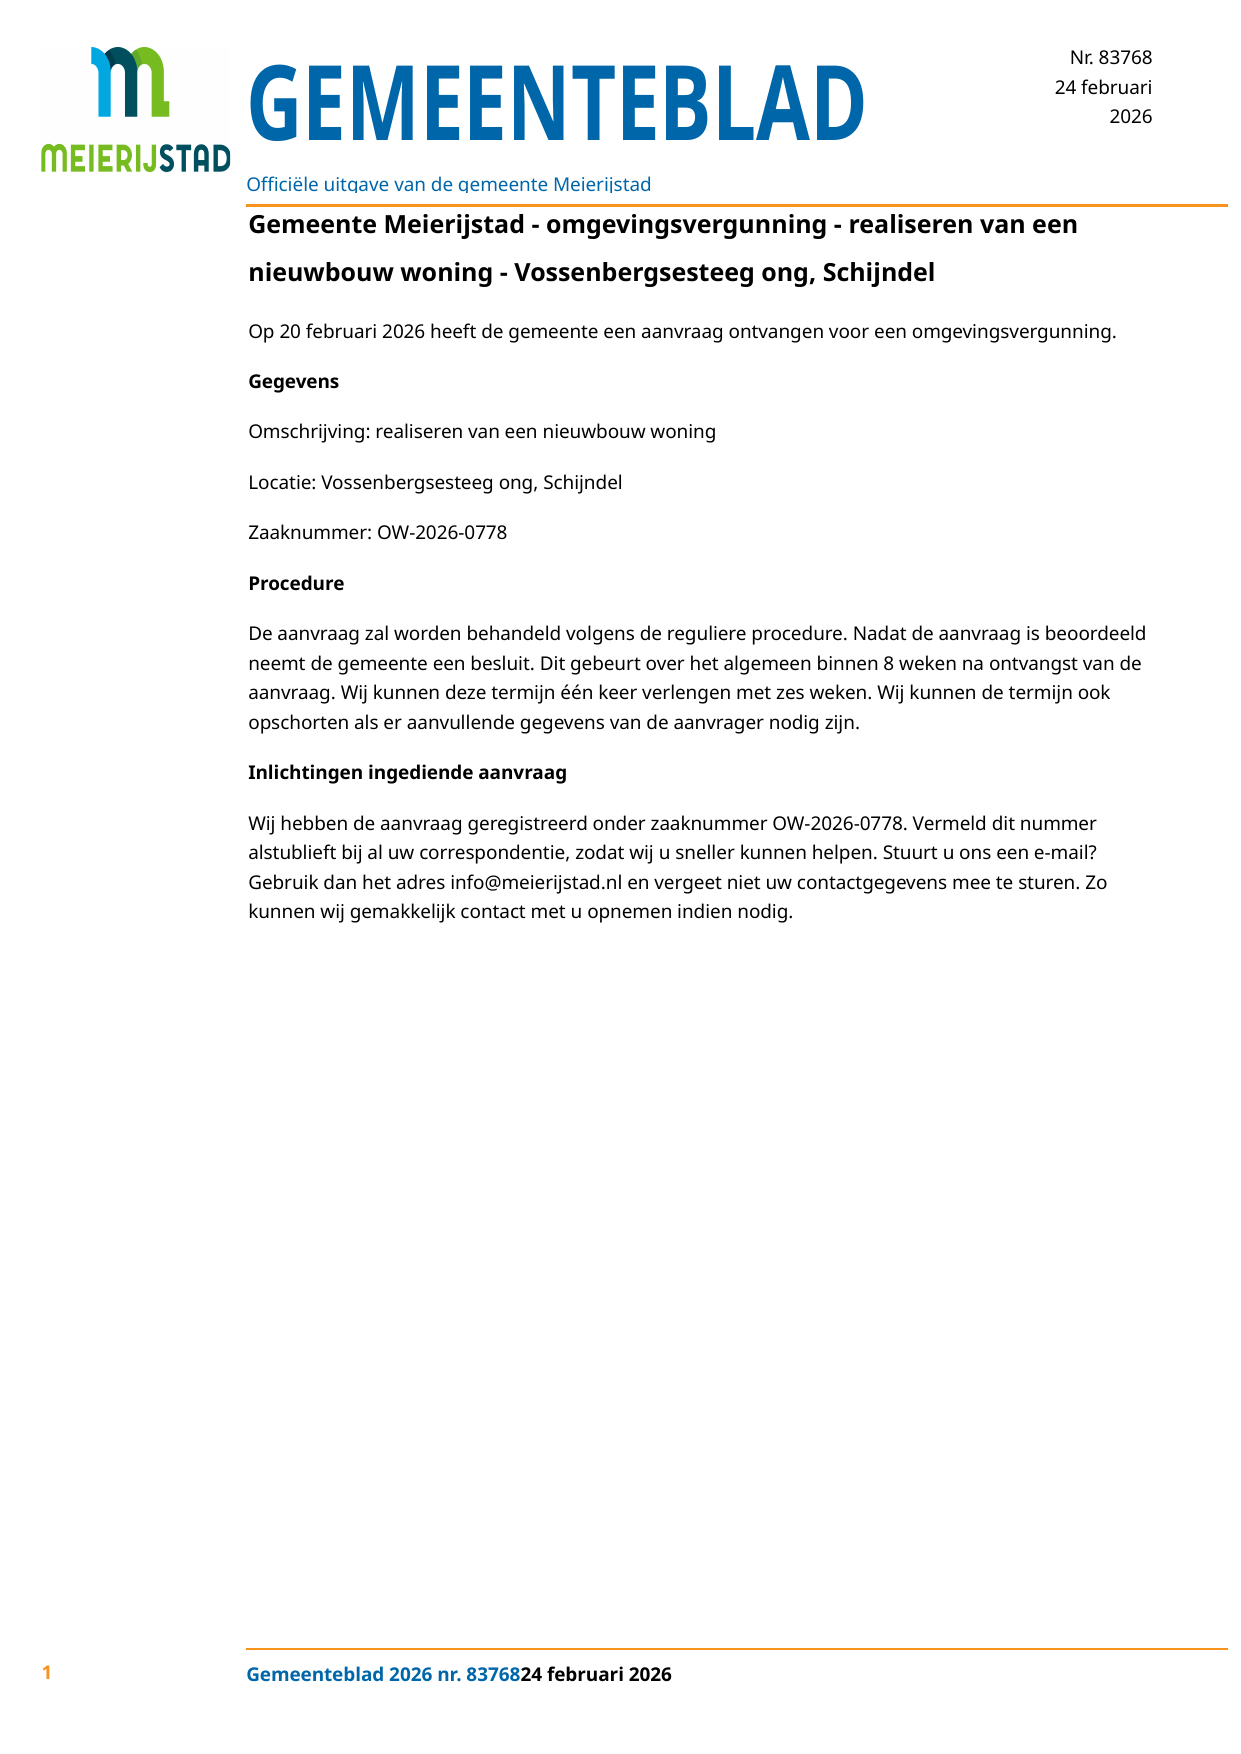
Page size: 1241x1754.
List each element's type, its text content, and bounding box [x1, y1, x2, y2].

text Inlichtingen ingediende aanvraag [248, 759, 1152, 785]
text Locatie: Vossenbergsesteeg ong, Schijndel [248, 469, 1152, 495]
text Gegevens [248, 368, 1152, 394]
text Op 20 februari 2026 heeft de gemeente een aanvraag ontvangen voor een omgevingsvergunning. [248, 318, 1152, 344]
text Wij hebben de aanvraag geregistreerd onder zaaknummer OW-2026-0778. Vermeld dit nummer alstublieft bij al uw correspondentie, zodat wij u sneller kunnen helpen. Stuurt u ons een e-mail? Gebruik dan het adres info@meierijstad.nl en vergeet niet uw contactgegevens mee te sturen. Zo kunnen wij gemakkelijk contact met u opnemen indien nodig. [248, 810, 1152, 924]
text Gemeente Meierijstad - omgevingsvergunning - realiseren van een nieuwbouw woning - Vossenbergsesteeg ong, Schijndel [248, 207, 1152, 288]
text Procedure [248, 570, 1152, 596]
text Zaaknummer: OW-2026-0778 [248, 519, 1152, 545]
text De aanvraag zal worden behandeld volgens de reguliere procedure. Nadat de aanvraag is beoordeeld neemt de gemeente een besluit. Dit gebeurt over het algemeen binnen 8 weken na ontvangst van de aanvraag. Wij kunnen deze termijn één keer verlengen met zes weken. Wij kunnen de termijn ook opschorten als er aanvullende gegevens van de aanvrager nodig zijn. [248, 620, 1152, 735]
text Omschrijving: realiseren van een nieuwbouw woning [248, 419, 1152, 444]
picture [41, 47, 231, 172]
